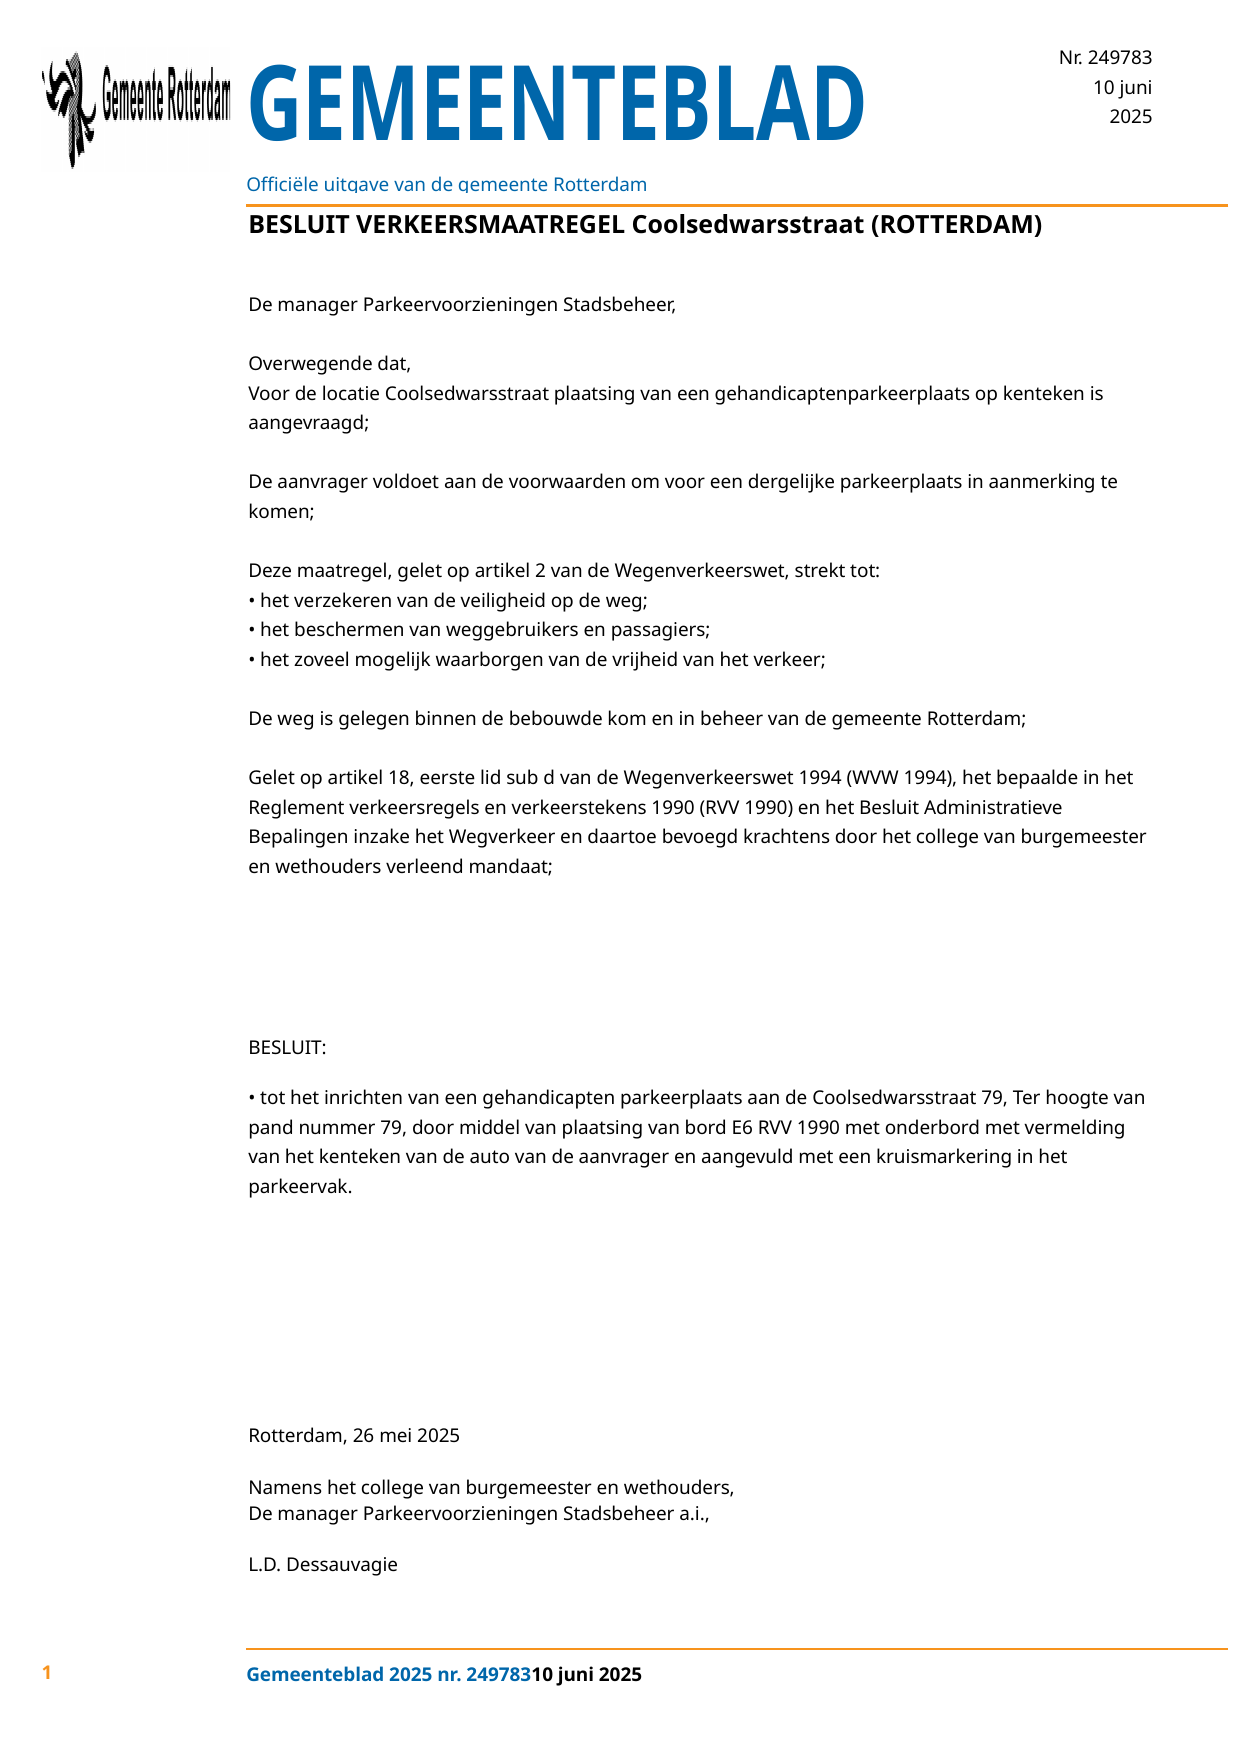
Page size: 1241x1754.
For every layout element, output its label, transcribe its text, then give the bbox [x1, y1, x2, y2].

text De manager Parkeervoorzieningen Stadsbeheer a.i., [248, 1500, 1152, 1526]
text BESLUIT VERKEERSMAATREGEL Coolsedwarsstraat (ROTTERDAM) [248, 207, 1152, 241]
text BESLUIT: [248, 1034, 1152, 1060]
picture [41, 47, 231, 172]
text Overwegende dat, [248, 350, 1152, 376]
text De aanvrager voldoet aan de voorwaarden om voor een dergelijke parkeerplaats in aanmerking te komen; [248, 468, 1152, 524]
text • het zoveel mogelijk waarborgen van de vrijheid van het verkeer; [248, 646, 1152, 672]
text Voor de locatie Coolsedwarsstraat plaatsing van een gehandicaptenparkeerplaats op kenteken is aangevraagd; [248, 380, 1152, 435]
text Deze maatregel, gelet op artikel 2 van de Wegenverkeerswet, strekt tot: [248, 557, 1152, 583]
text • tot het inrichten van een gehandicapten parkeerplaats aan de Coolsedwarsstraat 79, Ter hoogte van pand nummer 79, door middel van plaatsing van bord E6 RVV 1990 met onderbord met vermelding van het kenteken van de auto van de aanvrager en aangevuld met een kruismarkering in het parkeervak. [248, 1084, 1152, 1199]
text De manager Parkeervoorzieningen Stadsbeheer, [248, 291, 1152, 317]
text Gelet op artikel 18, eerste lid sub d van de Wegenverkeerswet 1994 (WVW 1994), het bepaalde in het Reglement verkeersregels en verkeerstekens 1990 (RVV 1990) en het Besluit Administratieve Bepalingen inzake het Wegverkeer en daartoe bevoegd krachtens door het college van burgemeester en wethouders verleend mandaat; [248, 764, 1152, 879]
text • het beschermen van weggebruikers en passagiers; [248, 616, 1152, 642]
text • het verzekeren van de veiligheid op de weg; [248, 587, 1152, 613]
text De weg is gelegen binnen de bebouwde kom en in beheer van de gemeente Rotterdam; [248, 705, 1152, 731]
text Rotterdam, 26 mei 2025 [248, 1423, 1152, 1448]
text Namens het college van burgemeester en wethouders, [248, 1474, 1152, 1500]
text L.D. Dessauvagie [248, 1551, 1152, 1577]
